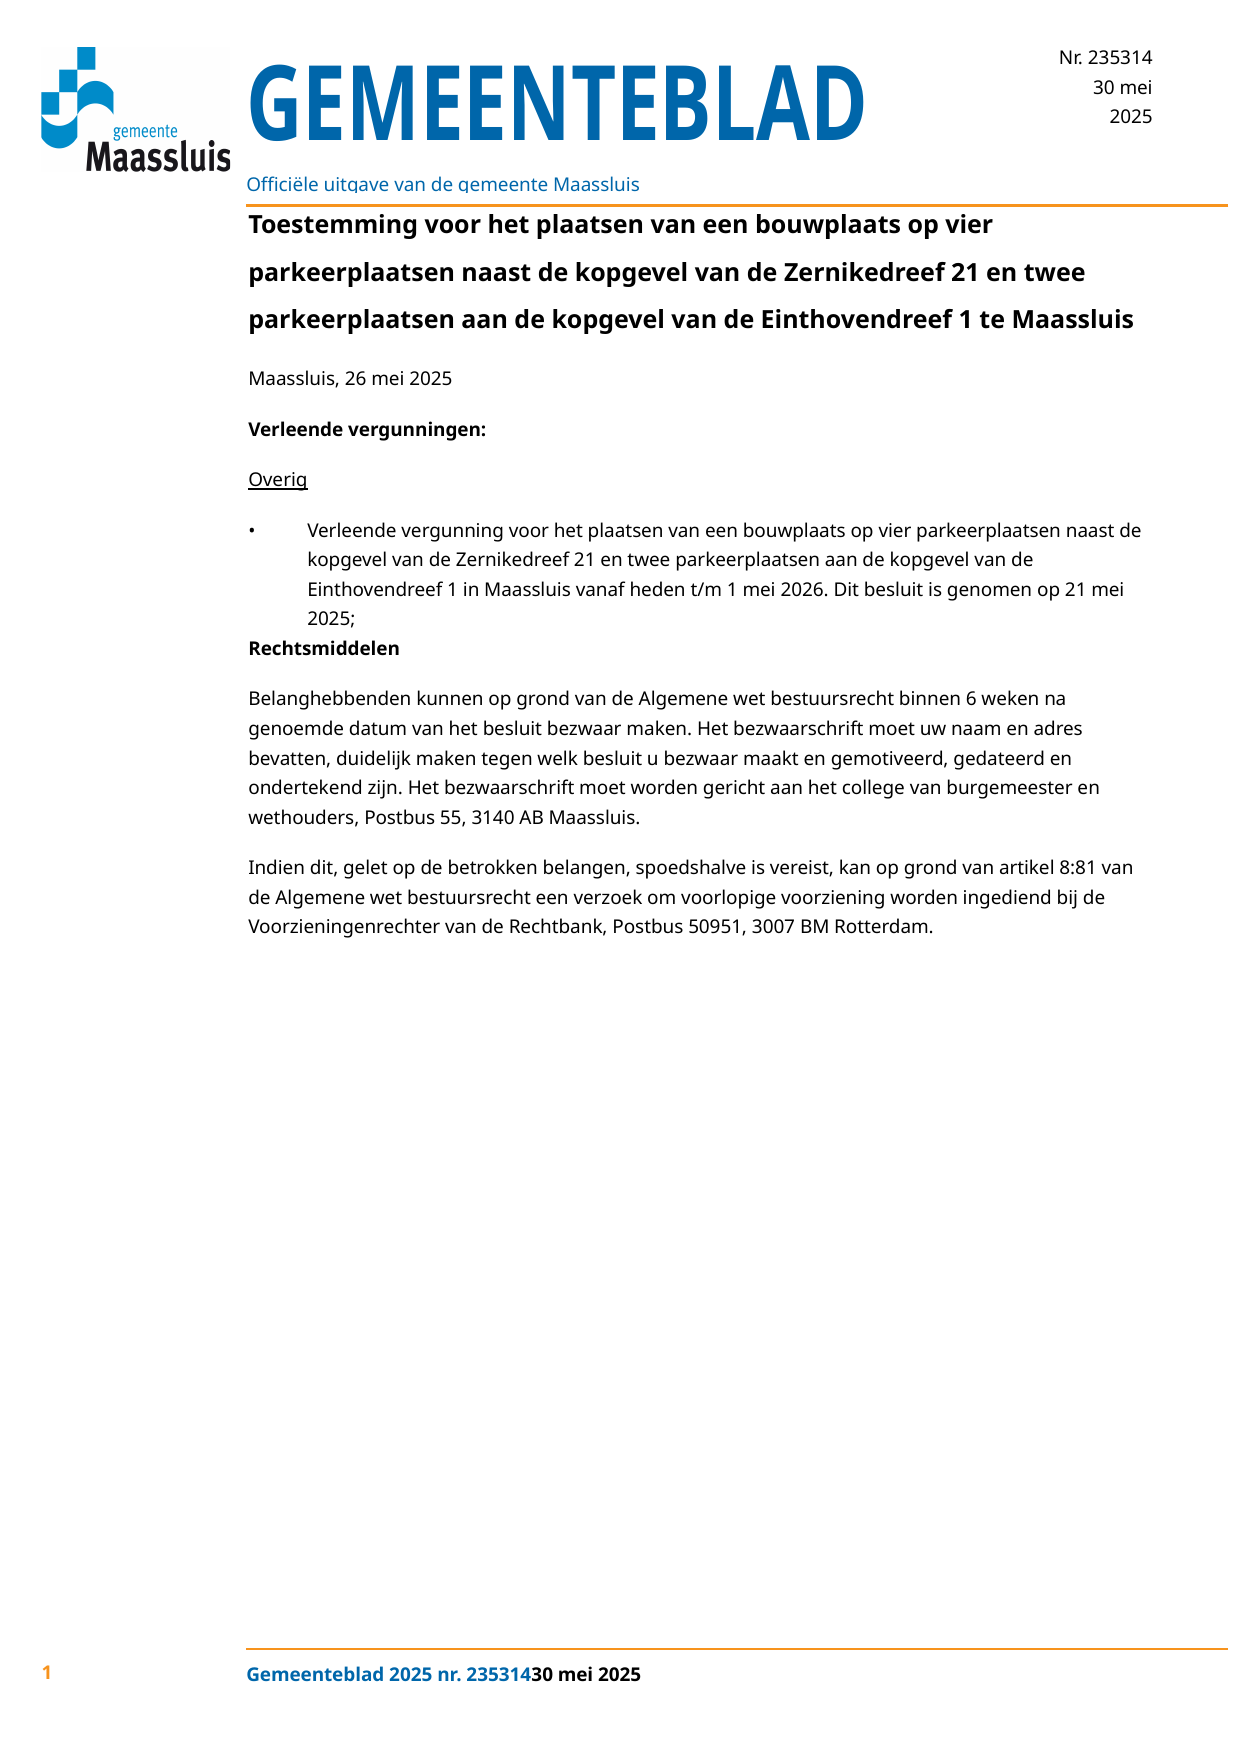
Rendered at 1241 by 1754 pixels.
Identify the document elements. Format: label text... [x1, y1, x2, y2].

text Indien dit, gelet op de betrokken belangen, spoedshalve is vereist, kan op grond van artikel 8:81 van de Algemene wet bestuursrecht een verzoek om voorlopige voorziening worden ingediend bij de Voorzieningenrechter van de Rechtbank, Postbus 50951, 3007 BM Rotterdam. [248, 854, 1152, 939]
text Verleende vergunningen: [248, 416, 1152, 442]
text Rechtsmiddelen [248, 635, 1152, 661]
text Maassluis, 26 mei 2025 [248, 366, 1152, 391]
picture [41, 47, 77, 92]
text Toestemming voor het plaatsen van een bouwplaats op vier parkeerplaatsen naast de kopgevel van de Zernikedreef 21 en twee parkeerplaatsen aan de kopgevel van de Einthovendreef 1 te Maassluis [248, 207, 1152, 336]
text Belanghebbenden kunnen op grond van de Algemene wet bestuursrecht binnen 6 weken na genoemde datum van het besluit bezwaar maken. Het bezwaarschrift moet uw naam en adres bevatten, duidelijk maken tegen welk besluit u bezwaar maakt en gemotiveerd, gedateerd en ondertekend zijn. Het bezwaarschrift moet worden gericht aan het college van burgemeester en wethouders, Postbus 55, 3140 AB Maassluis. [248, 686, 1152, 829]
list Verleende vergunning voor het plaatsen van een bouwplaats op vier parkeerplaatsen naast de kopgevel van de Zernikedreef 21 en twee parkeerplaatsen aan de kopgevel van de Einthovendreef 1 in Maassluis vanaf heden t/m 1 mei 2026. Dit besluit is genomen op 21 mei 2025; [248, 517, 1152, 631]
picture [41, 47, 231, 172]
text Overig [248, 466, 1152, 492]
